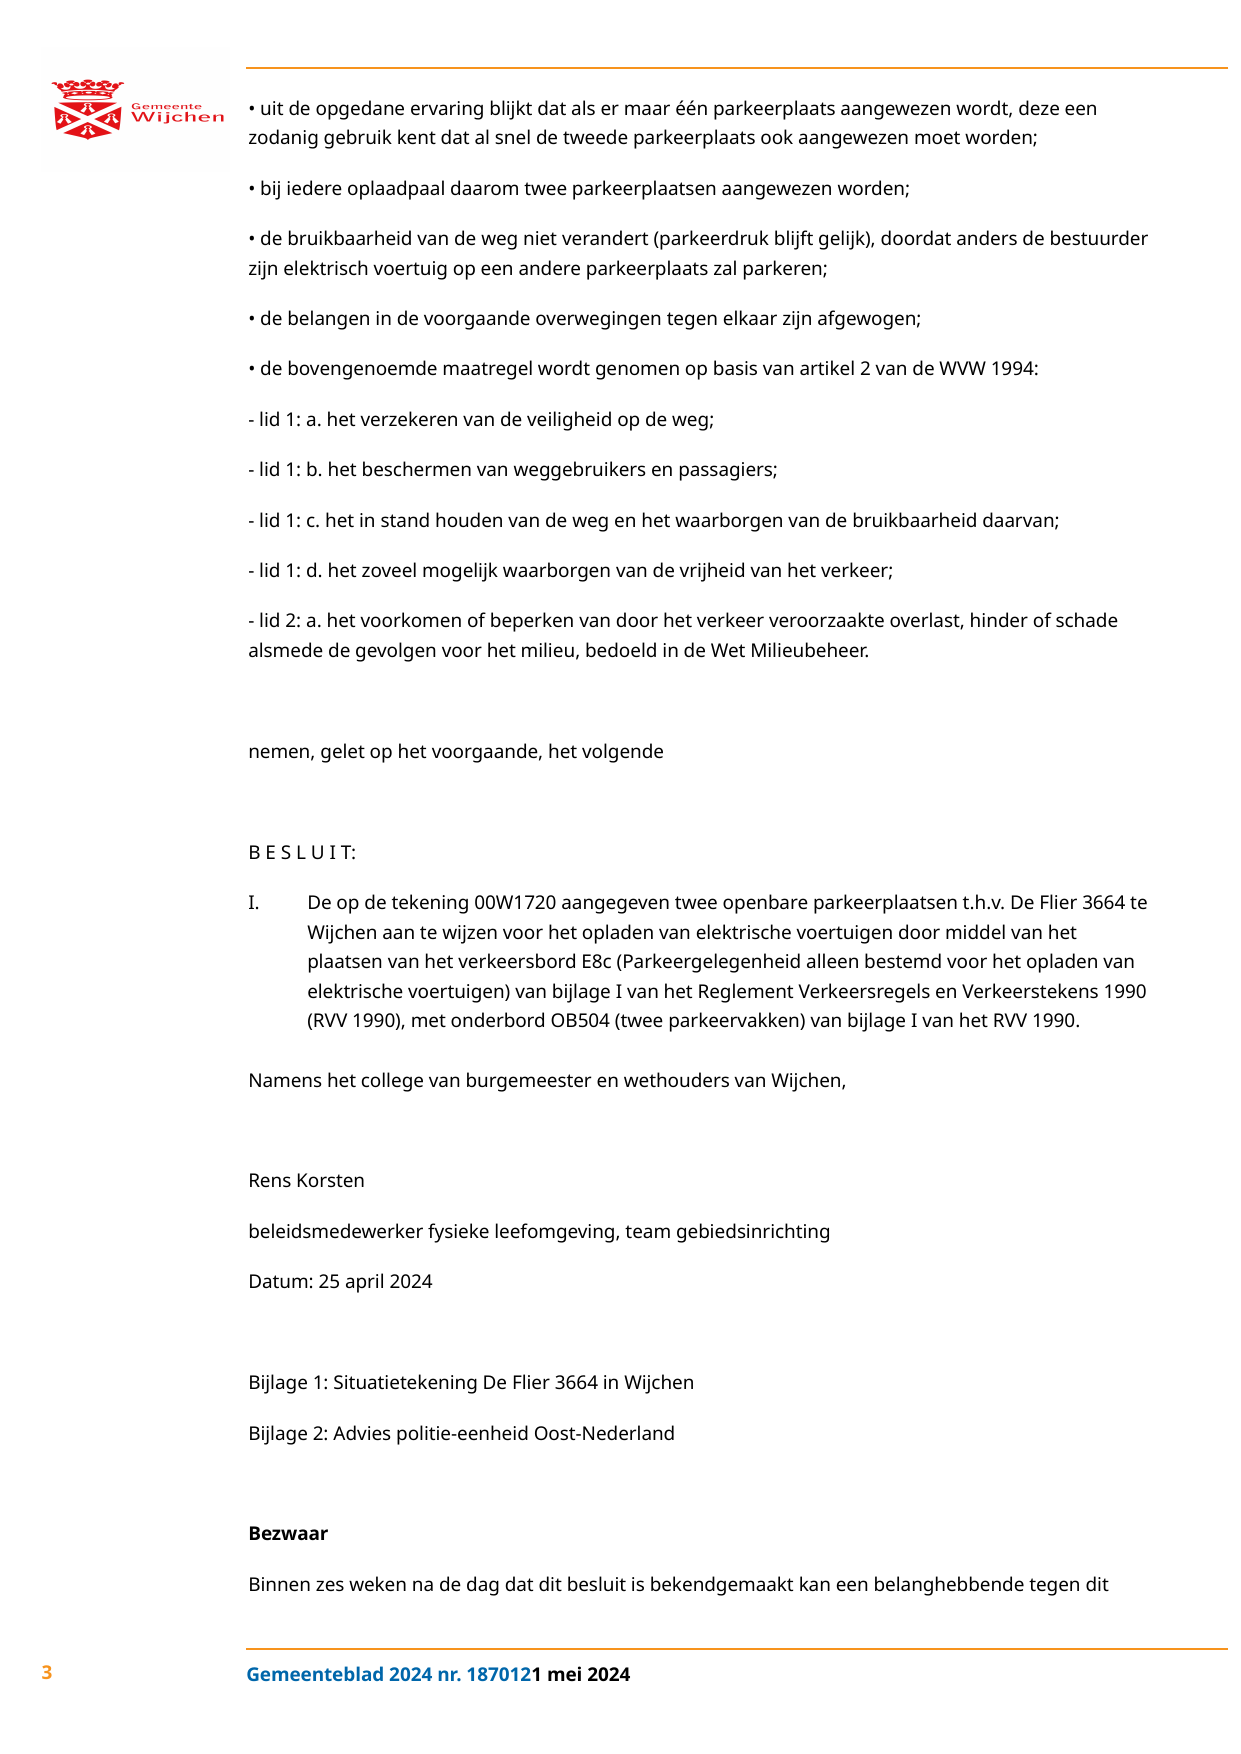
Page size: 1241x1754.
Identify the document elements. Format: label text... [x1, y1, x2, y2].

text Bijlage 2: Advies politie-eenheid Oost-Nederland [248, 1420, 1152, 1446]
text B E S L U I T: [248, 839, 1152, 865]
list De op de tekening 00W1720 aangegeven twee openbare parkeerplaatsen t.h.v. De Flier 3664 te Wijchen aan te wijzen voor het opladen van elektrische voertuigen door middel van het plaatsen van het verkeersbord E8c (Parkeergelegenheid alleen bestemd voor het opladen van elektrische voertuigen) van bijlage I van het Reglement Verkeersregels en Verkeerstekens 1990 (RVV 1990), met onderbord OB504 (twee parkeervakken) van bijlage I van het RVV 1990. [248, 889, 1152, 1033]
text - lid 1: c. het in stand houden van de weg en het waarborgen van de bruikbaarheid daarvan; [248, 507, 1152, 533]
text nemen, gelet op het voorgaande, het volgende [248, 738, 1152, 764]
text Bezwaar [248, 1521, 1152, 1546]
text Rens Korsten [248, 1168, 1152, 1193]
text • de bruikbaarheid van de weg niet verandert (parkeerdruk blijft gelijk), doordat anders de bestuurder zijn elektrisch voertuig op een andere parkeerplaats zal parkeren; [248, 225, 1152, 281]
text Binnen zes weken na de dag dat dit besluit is bekendgemaakt kan een belanghebbende tegen dit [248, 1571, 1152, 1597]
text - lid 1: b. het beschermen van weggebruikers en passagiers; [248, 456, 1152, 482]
text - lid 1: a. het verzekeren van de veiligheid op de weg; [248, 406, 1152, 432]
text • uit de opgedane ervaring blijkt dat als er maar één parkeerplaats aangewezen wordt, deze een zodanig gebruik kent dat al snel de tweede parkeerplaats ook aangewezen moet worden; [248, 95, 1152, 150]
text Namens het college van burgemeester en wethouders van Wijchen, [248, 1067, 1152, 1093]
text Bijlage 1: Situatietekening De Flier 3664 in Wijchen [248, 1369, 1152, 1395]
text - lid 1: d. het zoveel mogelijk waarborgen van de vrijheid van het verkeer; [248, 557, 1152, 583]
picture [41, 47, 231, 172]
text beleidsmedewerker fysieke leefomgeving, team gebiedsinrichting [248, 1218, 1152, 1244]
text • de belangen in de voorgaande overwegingen tegen elkaar zijn afgewogen; [248, 305, 1152, 331]
text • bij iedere oplaadpaal daarom twee parkeerplaatsen aangewezen worden; [248, 175, 1152, 201]
text • de bovengenoemde maatregel wordt genomen op basis van artikel 2 van de WVW 1994: [248, 356, 1152, 381]
text - lid 2: a. het voorkomen of beperken van door het verkeer veroorzaakte overlast, hinder of schade alsmede de gevolgen voor het milieu, bedoeld in de Wet Milieubeheer. [248, 608, 1152, 663]
text Datum: 25 april 2024 [248, 1268, 1152, 1294]
